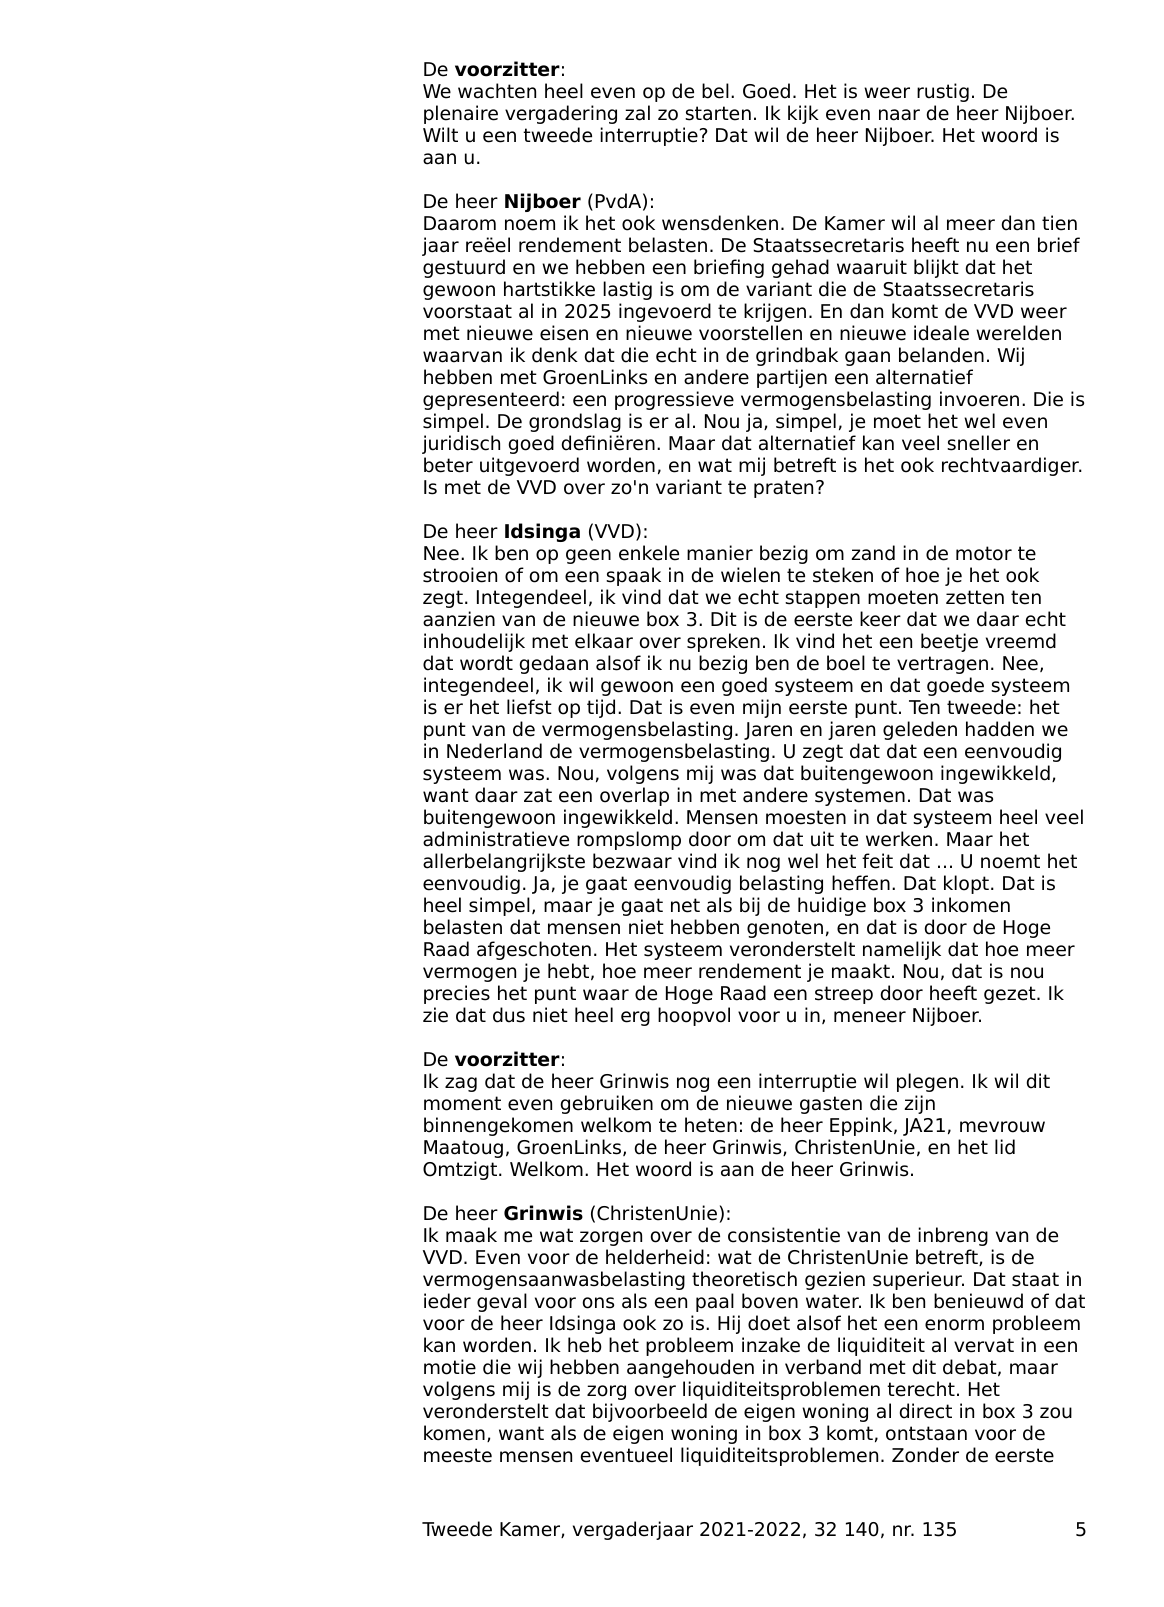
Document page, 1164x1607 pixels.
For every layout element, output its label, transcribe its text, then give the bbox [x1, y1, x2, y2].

text Ik maak me wat zorgen over de consistentie van de inbreng van de VVD. Even voor de helderheid: wat de ChristenUnie betreft, is de vermogensaanwasbelasting theoretisch gezien superieur. Dat staat in ieder geval voor ons als een paal boven water. Ik ben benieuwd of dat voor de heer Idsinga ook zo is. Hij doet alsof het een enorm probleem kan worden. Ik heb het probleem inzake de liquiditeit al vervat in een motie die wij hebben aangehouden in verband met dit debat, maar volgens mij is de zorg over liquiditeitsproblemen terecht. Het veronderstelt dat bijvoorbeeld de eigen woning al direct in box 3 zou komen, want als de eigen woning in box 3 komt, ontstaan voor de meeste mensen eventueel liquiditeitsproblemen. Zonder de eerste [422, 1225, 1087, 1467]
text De heer Idsinga (VVD): [422, 521, 1087, 543]
text Nee. Ik ben op geen enkele manier bezig om zand in de motor te strooien of om een spaak in de wielen te steken of hoe je het ook zegt. Integendeel, ik vind dat we echt stappen moeten zetten ten aanzien van de nieuwe box 3. Dit is de eerste keer dat we daar echt inhoudelijk met elkaar over spreken. Ik vind het een beetje vreemd dat wordt gedaan alsof ik nu bezig ben de boel te vertragen. Nee, integendeel, ik wil gewoon een goed systeem en dat goede systeem is er het liefst op tijd. Dat is even mijn eerste punt. Ten tweede: het punt van de vermogensbelasting. Jaren en jaren geleden hadden we in Nederland de vermogensbelasting. U zegt dat dat een eenvoudig systeem was. Nou, volgens mij was dat buitengewoon ingewikkeld, want daar zat een overlap in met andere systemen. Dat was buitengewoon ingewikkeld. Mensen moesten in dat systeem heel veel administratieve rompslomp door om dat uit te werken. Maar het allerbelangrijkste bezwaar vind ik nog wel het feit dat ... U noemt het eenvoudig. Ja, je gaat eenvoudig belasting heffen. Dat klopt. Dat is heel simpel, maar je gaat net als bij de huidige box 3 inkomen belasten dat mensen niet hebben genoten, en dat is door de Hoge Raad afgeschoten. Het systeem veronderstelt namelijk dat hoe meer vermogen je hebt, hoe meer rendement je maakt. Nou, dat is nou precies het punt waar de Hoge Raad een streep door heeft gezet. Ik zie dat dus niet heel erg hoopvol voor u in, meneer Nijboer. [422, 543, 1087, 1027]
text We wachten heel even op de bel. Goed. Het is weer rustig. De plenaire vergadering zal zo starten. Ik kijk even naar de heer Nijboer. Wilt u een tweede interruptie? Dat wil de heer Nijboer. Het woord is aan u. [422, 81, 1087, 169]
text De voorzitter: [422, 1049, 1087, 1071]
text De heer Nijboer (PvdA): [422, 191, 1087, 213]
text Daarom noem ik het ook wensdenken. De Kamer wil al meer dan tien jaar reëel rendement belasten. De Staatssecretaris heeft nu een brief gestuurd en we hebben een briefing gehad waaruit blijkt dat het gewoon hartstikke lastig is om de variant die de Staatssecretaris voorstaat al in 2025 ingevoerd te krijgen. En dan komt de VVD weer met nieuwe eisen en nieuwe voorstellen en nieuwe ideale werelden waarvan ik denk dat die echt in de grindbak gaan belanden. Wij hebben met GroenLinks en andere partijen een alternatief gepresenteerd: een progressieve vermogensbelasting invoeren. Die is simpel. De grondslag is er al. Nou ja, simpel, je moet het wel even juridisch goed definiëren. Maar dat alternatief kan veel sneller en beter uitgevoerd worden, en wat mij betreft is het ook rechtvaardiger. Is met de VVD over zo'n variant te praten? [422, 213, 1087, 499]
text Ik zag dat de heer Grinwis nog een interruptie wil plegen. Ik wil dit moment even gebruiken om de nieuwe gasten die zijn binnengekomen welkom te heten: de heer Eppink, JA21, mevrouw Maatoug, GroenLinks, de heer Grinwis, ChristenUnie, en het lid Omtzigt. Welkom. Het woord is aan de heer Grinwis. [422, 1071, 1087, 1181]
text De voorzitter: [422, 59, 1087, 81]
text De heer Grinwis (ChristenUnie): [422, 1203, 1087, 1225]
